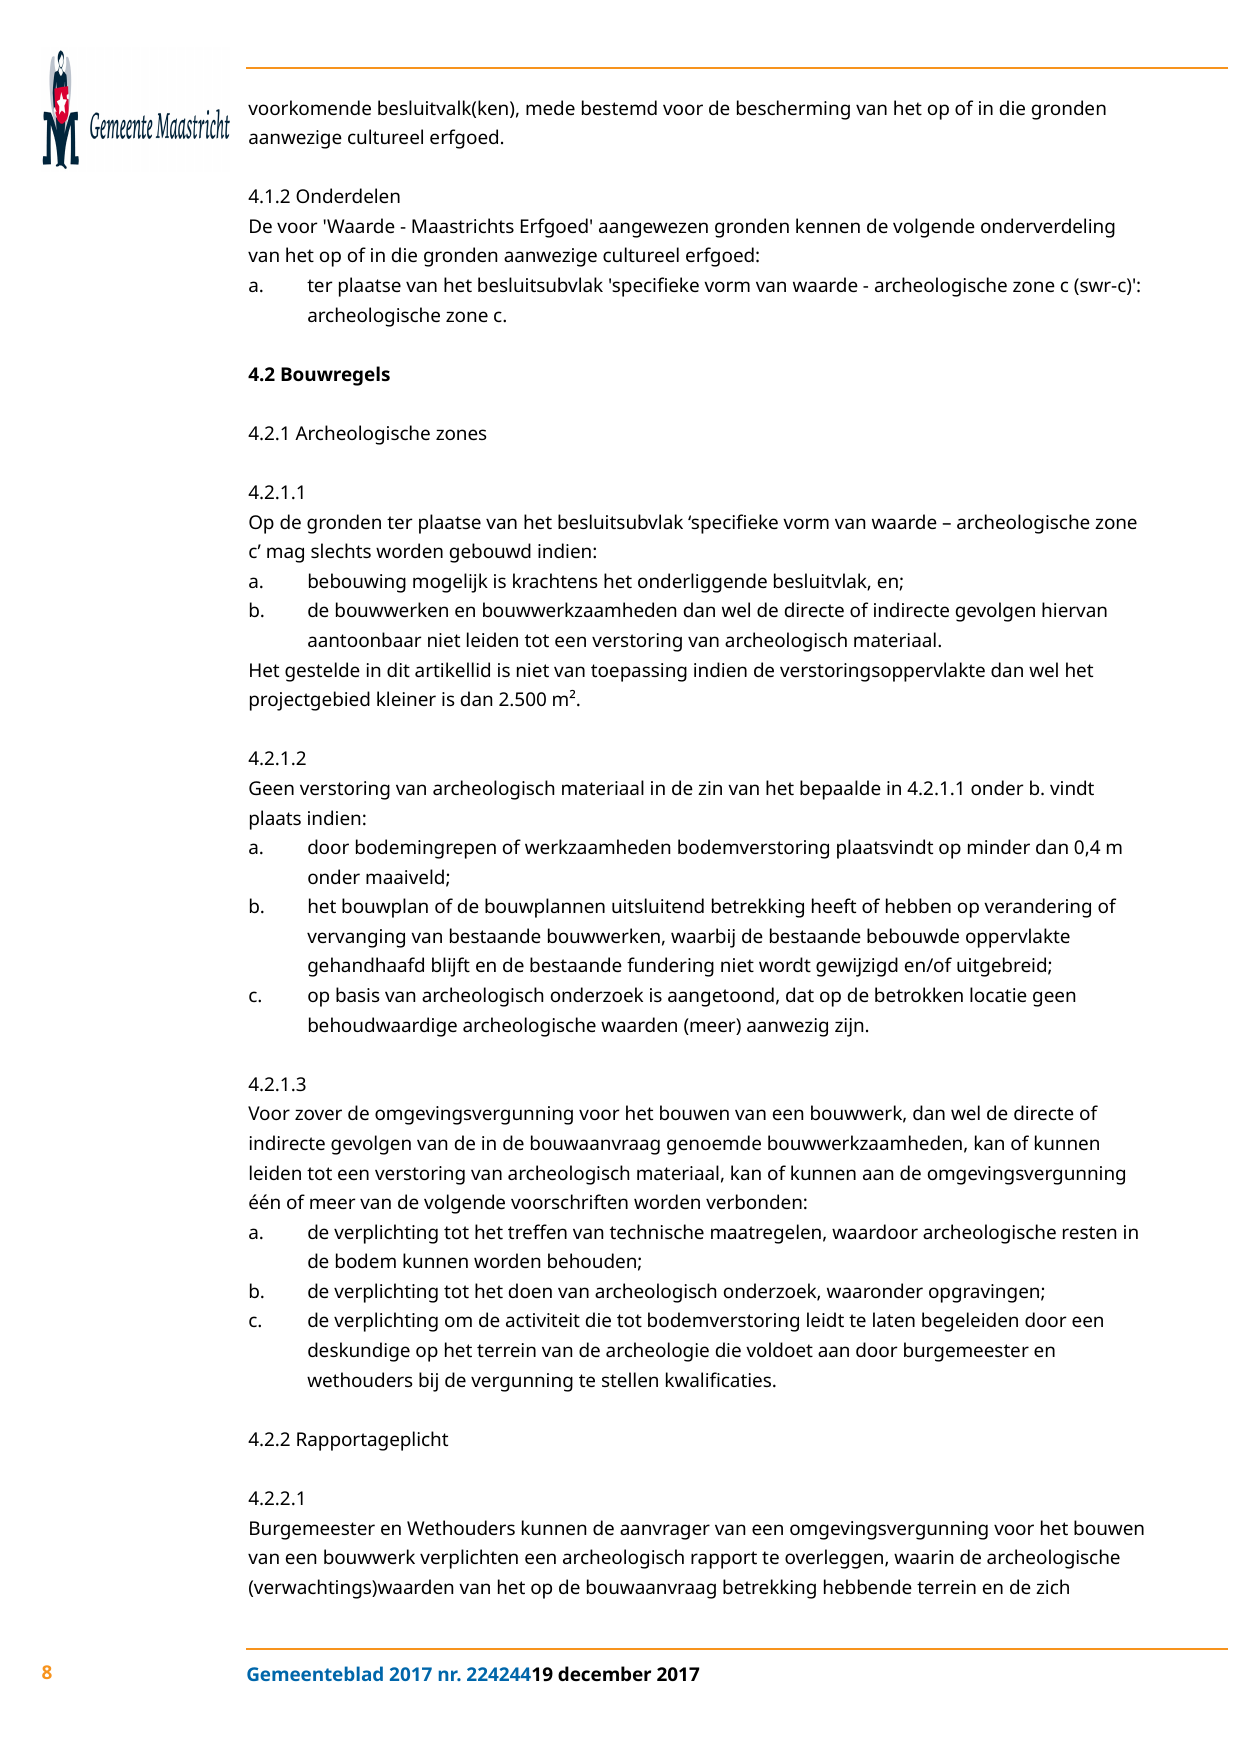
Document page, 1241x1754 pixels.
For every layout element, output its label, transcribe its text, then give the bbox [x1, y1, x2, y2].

list de verplichting tot het doen van archeologisch onderzoek, waaronder opgravingen; [248, 1278, 1152, 1304]
text Voor zover de omgevingsvergunning voor het bouwen van een bouwwerk, dan wel de directe of indirecte gevolgen van de in de bouwaanvraag genoemde bouwwerkzaamheden, kan of kunnen leiden tot een verstoring van archeologisch materiaal, kan of kunnen aan de omgevingsvergunning één of meer van de volgende voorschriften worden verbonden: [248, 1101, 1152, 1215]
list het bouwplan of de bouwplannen uitsluitend betrekking heeft of hebben op verandering of vervanging van bestaande bouwwerken, waarbij de bestaande bebouwde oppervlakte gehandhaafd blijft en de bestaande fundering niet wordt gewijzigd en/of uitgebreid; [248, 893, 1152, 978]
text 4.2 Bouwregels [248, 361, 1152, 387]
text 4.2.1.2 [248, 746, 1152, 771]
text 4.2.1.1 [248, 479, 1152, 505]
list de verplichting tot het treffen van technische maatregelen, waardoor archeologische resten in de bodem kunnen worden behouden; [248, 1219, 1152, 1274]
list ter plaatse van het besluitsubvlak 'specifieke vorm van waarde - archeologische zone c (swr-c)': archeologische zone c. [248, 272, 1152, 328]
list de bouwwerken en bouwwerkzaamheden dan wel de directe of indirecte gevolgen hiervan aantoonbaar niet leiden tot een verstoring van archeologisch materiaal. [248, 598, 1152, 653]
list de verplichting om de activiteit die tot bodemverstoring leidt te laten begeleiden door een deskundige op het terrein van de archeologie die voldoet aan door burgemeester en wethouders bij de vergunning te stellen kwalificaties. [248, 1308, 1152, 1393]
text 4.2.2 Rapportageplicht [248, 1426, 1152, 1452]
text De voor 'Waarde - Maastrichts Erfgoed' aangewezen gronden kennen de volgende onderverdeling van het op of in die gronden aanwezige cultureel erfgoed: [248, 213, 1152, 268]
text 4.2.1.3 [248, 1071, 1152, 1097]
list bebouwing mogelijk is krachtens het onderliggende besluitvlak, en; [248, 568, 1152, 594]
text Op de gronden ter plaatse van het besluitsubvlak ‘specifieke vorm van waarde – archeologische zone c’ mag slechts worden gebouwd indien: [248, 509, 1152, 564]
text Burgemeester en Wethouders kunnen de aanvrager van een omgevingsvergunning voor het bouwen van een bouwwerk verplichten een archeologisch rapport te overleggen, waarin de archeologische (verwachtings)waarden van het op de bouwaanvraag betrekking hebbende terrein en de zich [248, 1515, 1152, 1600]
text 4.1.2 Onderdelen [248, 183, 1152, 209]
text voorkomende besluitvalk(ken), mede bestemd voor de bescherming van het op of in die gronden aanwezige cultureel erfgoed. [248, 95, 1152, 150]
text 4.2.1 Archeologische zones [248, 420, 1152, 446]
text Het gestelde in dit artikellid is niet van toepassing indien de verstoringsoppervlakte dan wel het projectgebied kleiner is dan 2.500 m². [248, 657, 1152, 712]
text 4.2.2.1 [248, 1485, 1152, 1511]
list op basis van archeologisch onderzoek is aangetoond, dat op de betrokken locatie geen behoudwaardige archeologische waarden (meer) aanwezig zijn. [248, 982, 1152, 1038]
text Geen verstoring van archeologisch materiaal in de zin van het bepaalde in 4.2.1.1 onder b. vindt plaats indien: [248, 775, 1152, 831]
list door bodemingrepen of werkzaamheden bodemverstoring plaatsvindt op minder dan 0,4 m onder maaiveld; [248, 834, 1152, 890]
picture [41, 47, 231, 172]
